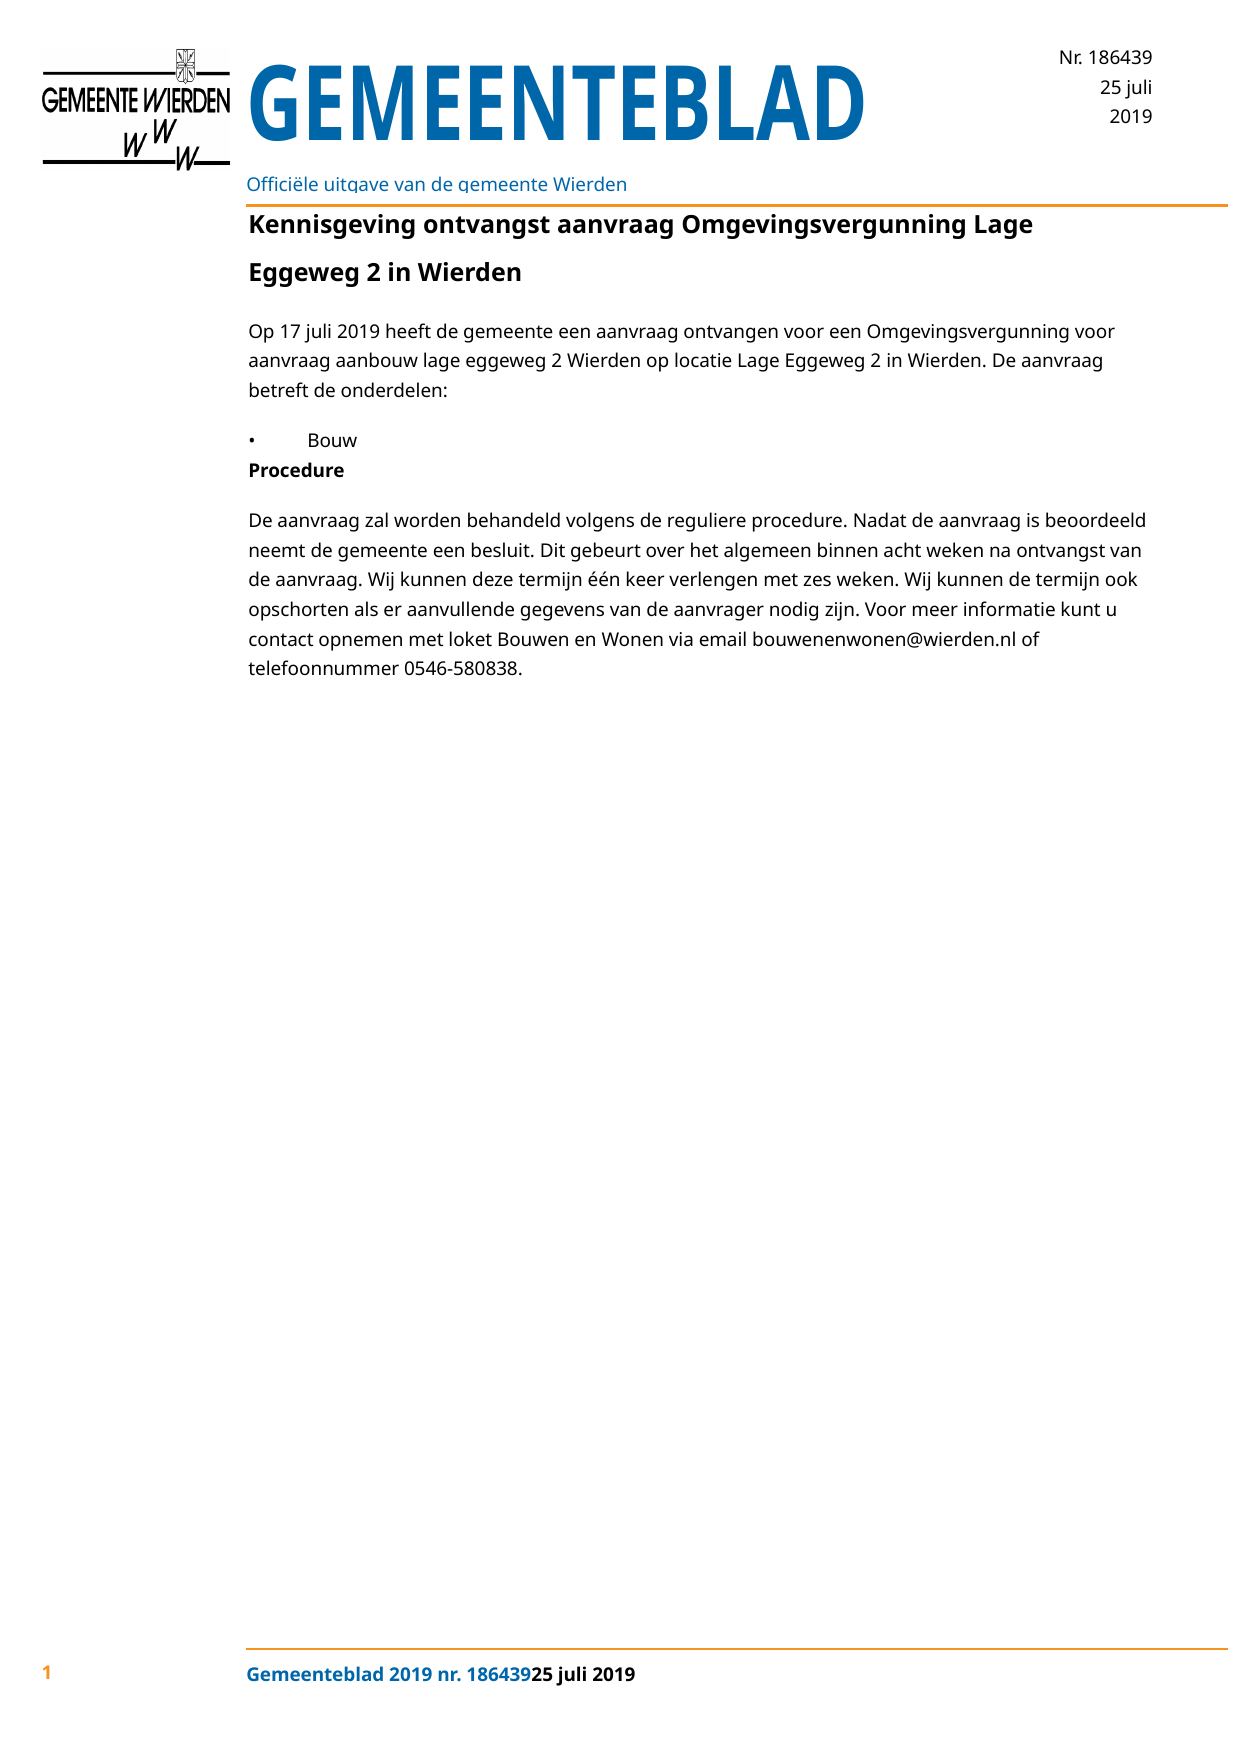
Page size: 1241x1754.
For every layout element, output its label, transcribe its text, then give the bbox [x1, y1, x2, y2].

text Procedure [248, 457, 1152, 483]
text De aanvraag zal worden behandeld volgens de reguliere procedure. Nadat de aanvraag is beoordeeld neemt de gemeente een besluit. Dit gebeurt over het algemeen binnen acht weken na ontvangst van de aanvraag. Wij kunnen deze termijn één keer verlengen met zes weken. Wij kunnen de termijn ook opschorten als er aanvullende gegevens van de aanvrager nodig zijn. Voor meer informatie kunt u contact opnemen met loket Bouwen en Wonen via email bouwenenwonen@wierden.nl of telefoonnummer 0546-580838. [248, 507, 1152, 681]
picture [41, 47, 231, 172]
text Kennisgeving ontvangst aanvraag Omgevingsvergunning Lage Eggeweg 2 in Wierden [248, 207, 1152, 288]
list Bouw [248, 427, 1152, 453]
text Op 17 juli 2019 heeft de gemeente een aanvraag ontvangen voor een Omgevingsvergunning voor aanvraag aanbouw lage eggeweg 2 Wierden op locatie Lage Eggeweg 2 in Wierden. De aanvraag betreft de onderdelen: [248, 318, 1152, 403]
